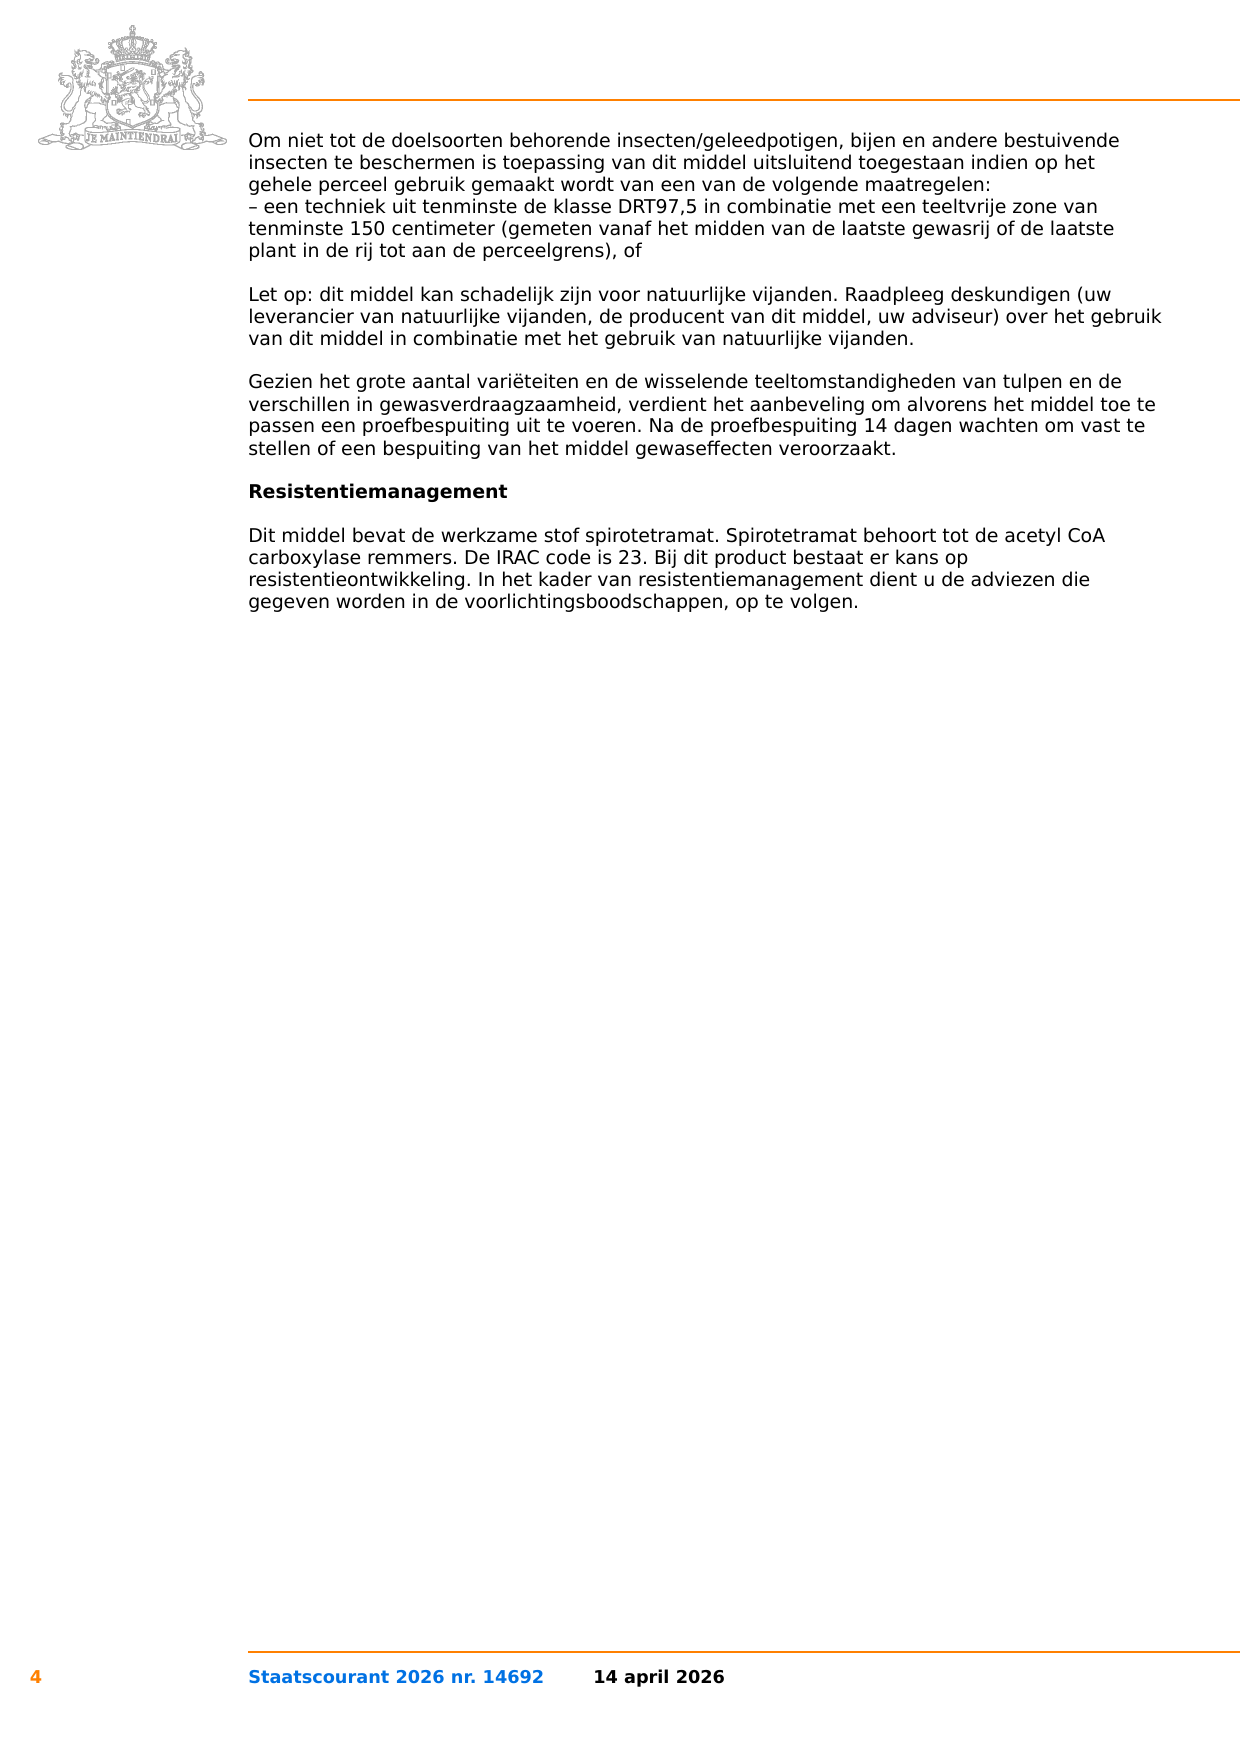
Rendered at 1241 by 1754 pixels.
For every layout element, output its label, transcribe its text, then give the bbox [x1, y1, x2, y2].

subtitle Resistentiemanagement [248, 481, 1163, 503]
text Gezien het grote aantal variëteiten en de wisselende teeltomstandigheden van tulpen en de verschillen in gewasverdraagzaamheid, verdient het aanbeveling om alvorens het middel toe te passen een proefbespuiting uit te voeren. Na de proefbespuiting 14 dagen wachten om vast te stellen of een bespuiting van het middel gewaseffecten veroorzaakt. [248, 371, 1163, 459]
text Dit middel bevat de werkzame stof spirotetramat. Spirotetramat behoort tot de acetyl CoA carboxylase remmers. De IRAC code is 23. Bij dit product bestaat er kans op resistentieontwikkeling. In het kader van resistentiemanagement dient u de adviezen die gegeven worden in de voorlichtingsboodschappen, op te volgen. [248, 525, 1163, 613]
text Om niet tot de doelsoorten behorende insecten/geleedpotigen, bijen en andere bestuivende insecten te beschermen is toepassing van dit middel uitsluitend toegestaan indien op het gehele perceel gebruik gemaakt wordt van een van de volgende maatregelen: [248, 130, 1163, 196]
text Let op: dit middel kan schadelijk zijn voor natuurlijke vijanden. Raadpleeg deskundigen (uw leverancier van natuurlijke vijanden, de producent van dit middel, uw adviseur) over het gebruik van dit middel in combinatie met het gebruik van natuurlijke vijanden. [248, 284, 1163, 349]
text – een techniek uit tenminste de klasse DRT97,5 in combinatie met een teeltvrije zone van tenminste 150 centimeter (gemeten vanaf het midden van de laatste gewasrij of de laatste plant in de rij tot aan de perceelgrens), of [248, 196, 1163, 262]
picture [38, 25, 227, 150]
